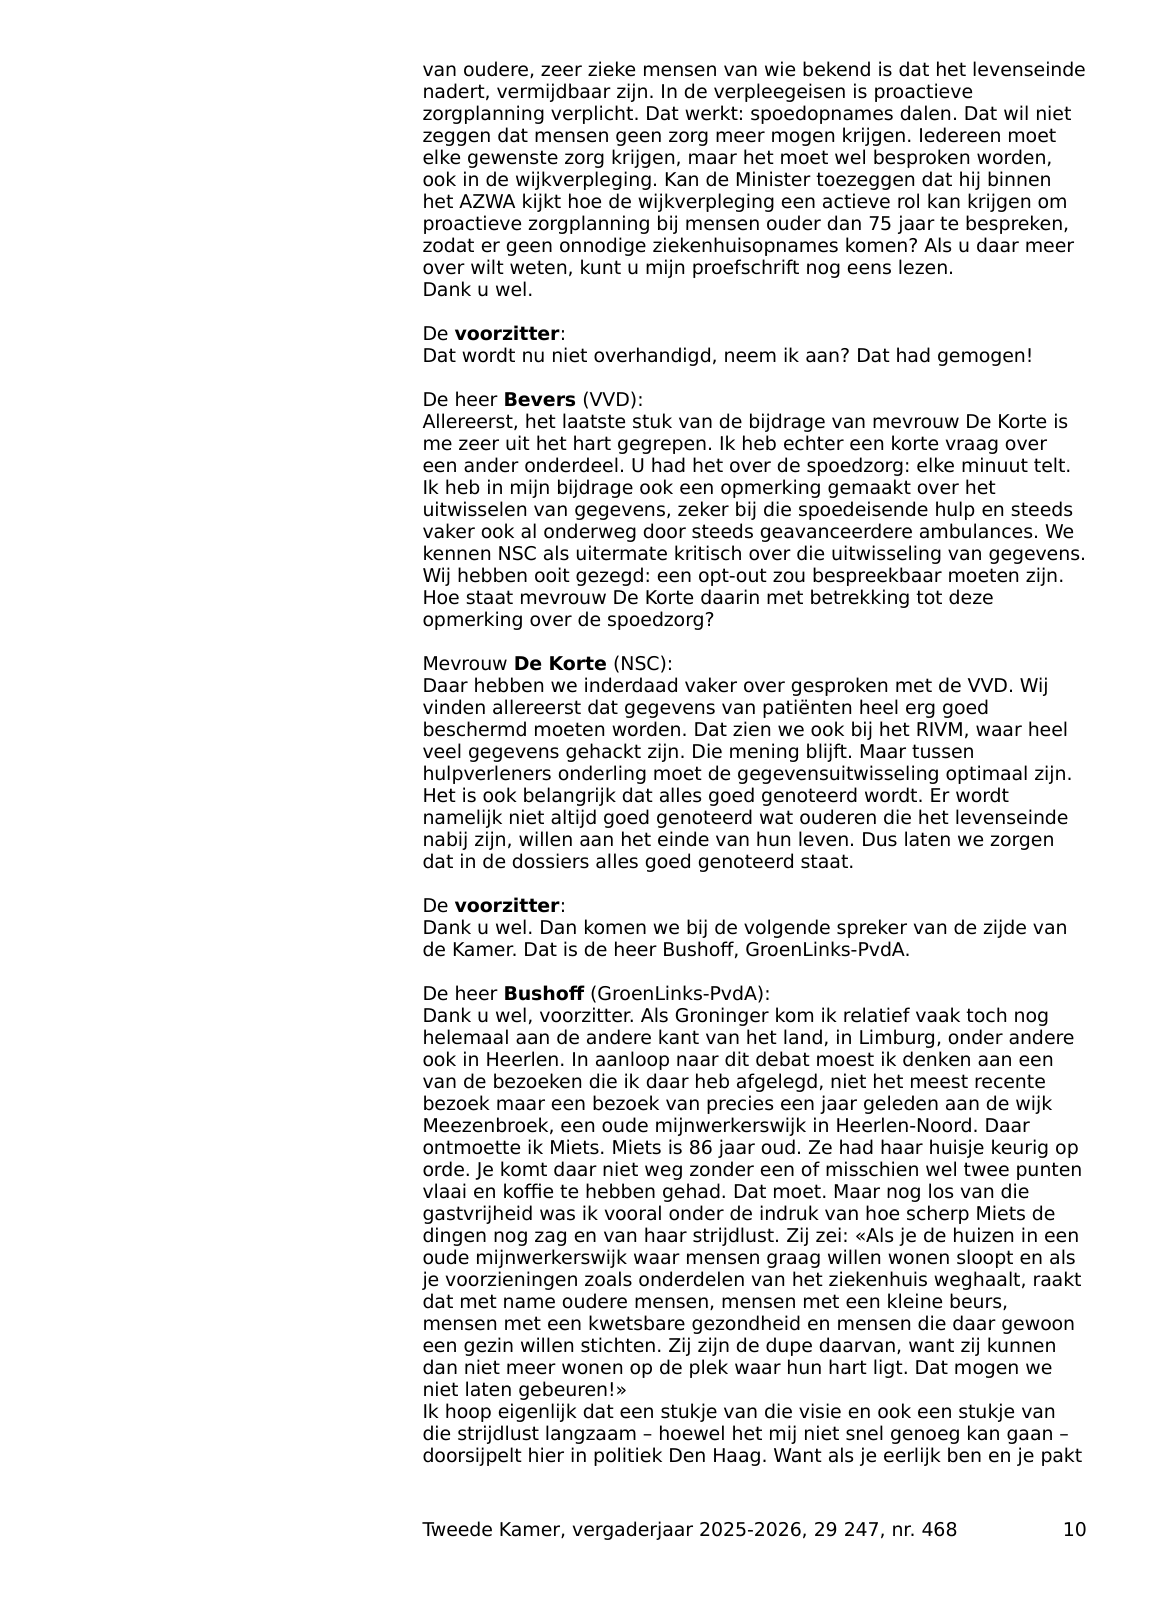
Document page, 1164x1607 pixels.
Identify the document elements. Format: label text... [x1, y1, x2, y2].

text De heer Bushoff (GroenLinks-PvdA): [422, 983, 1087, 1005]
text Dank u wel. [422, 279, 1087, 301]
text Dank u wel. Dan komen we bij de volgende spreker van de zijde van de Kamer. Dat is de heer Bushoff, GroenLinks-PvdA. [422, 917, 1087, 961]
text De voorzitter: [422, 323, 1087, 345]
text Dat wordt nu niet overhandigd, neem ik aan? Dat had gemogen! [422, 345, 1087, 367]
text Mevrouw De Korte (NSC): [422, 653, 1087, 675]
text Dank u wel, voorzitter. Als Groninger kom ik relatief vaak toch nog helemaal aan de andere kant van het land, in Limburg, onder andere ook in Heerlen. In aanloop naar dit debat moest ik denken aan een van de bezoeken die ik daar heb afgelegd, niet het meest recente bezoek maar een bezoek van precies een jaar geleden aan de wijk Meezenbroek, een oude mijnwerkerswijk in Heerlen-Noord. Daar ontmoette ik Miets. Miets is 86 jaar oud. Ze had haar huisje keurig op orde. Je komt daar niet weg zonder een of misschien wel twee punten vlaai en koffie te hebben gehad. Dat moet. Maar nog los van die gastvrijheid was ik vooral onder de indruk van hoe scherp Miets de dingen nog zag en van haar strijdlust. Zij zei: «Als je de huizen in een oude mijnwerkerswijk waar mensen graag willen wonen sloopt en als je voorzieningen zoals onderdelen van het ziekenhuis weghaalt, raakt dat met name oudere mensen, mensen met een kleine beurs, mensen met een kwetsbare gezondheid en mensen die daar gewoon een gezin willen stichten. Zij zijn de dupe daarvan, want zij kunnen dan niet meer wonen op de plek waar hun hart ligt. Dat mogen we niet laten gebeuren!» [422, 1005, 1087, 1401]
text Ik hoop eigenlijk dat een stukje van die visie en ook een stukje van die strijdlust langzaam – hoewel het mij niet snel genoeg kan gaan – doorsijpelt hier in politiek Den Haag. Want als je eerlijk ben en je pakt [422, 1401, 1087, 1467]
text Daar hebben we inderdaad vaker over gesproken met de VVD. Wij vinden allereerst dat gegevens van patiënten heel erg goed beschermd moeten worden. Dat zien we ook bij het RIVM, waar heel veel gegevens gehackt zijn. Die mening blijft. Maar tussen hulpverleners onderling moet de gegevensuitwisseling optimaal zijn. Het is ook belangrijk dat alles goed genoteerd wordt. Er wordt namelijk niet altijd goed genoteerd wat ouderen die het levenseinde nabij zijn, willen aan het einde van hun leven. Dus laten we zorgen dat in de dossiers alles goed genoteerd staat. [422, 675, 1087, 873]
text De voorzitter: [422, 895, 1087, 917]
text van oudere, zeer zieke mensen van wie bekend is dat het levenseinde nadert, vermijdbaar zijn. In de verpleegeisen is proactieve zorgplanning verplicht. Dat werkt: spoedopnames dalen. Dat wil niet zeggen dat mensen geen zorg meer mogen krijgen. Iedereen moet elke gewenste zorg krijgen, maar het moet wel besproken worden, ook in de wijkverpleging. Kan de Minister toezeggen dat hij binnen het AZWA kijkt hoe de wijkverpleging een actieve rol kan krijgen om proactieve zorgplanning bij mensen ouder dan 75 jaar te bespreken, zodat er geen onnodige ziekenhuisopnames komen? Als u daar meer over wilt weten, kunt u mijn proefschrift nog eens lezen. [422, 59, 1087, 279]
text De heer Bevers (VVD): [422, 389, 1087, 411]
text Allereerst, het laatste stuk van de bijdrage van mevrouw De Korte is me zeer uit het hart gegrepen. Ik heb echter een korte vraag over een ander onderdeel. U had het over de spoedzorg: elke minuut telt. Ik heb in mijn bijdrage ook een opmerking gemaakt over het uitwisselen van gegevens, zeker bij die spoedeisende hulp en steeds vaker ook al onderweg door steeds geavanceerdere ambulances. We kennen NSC als uitermate kritisch over die uitwisseling van gegevens. Wij hebben ooit gezegd: een opt-out zou bespreekbaar moeten zijn. Hoe staat mevrouw De Korte daarin met betrekking tot deze opmerking over de spoedzorg? [422, 411, 1087, 631]
